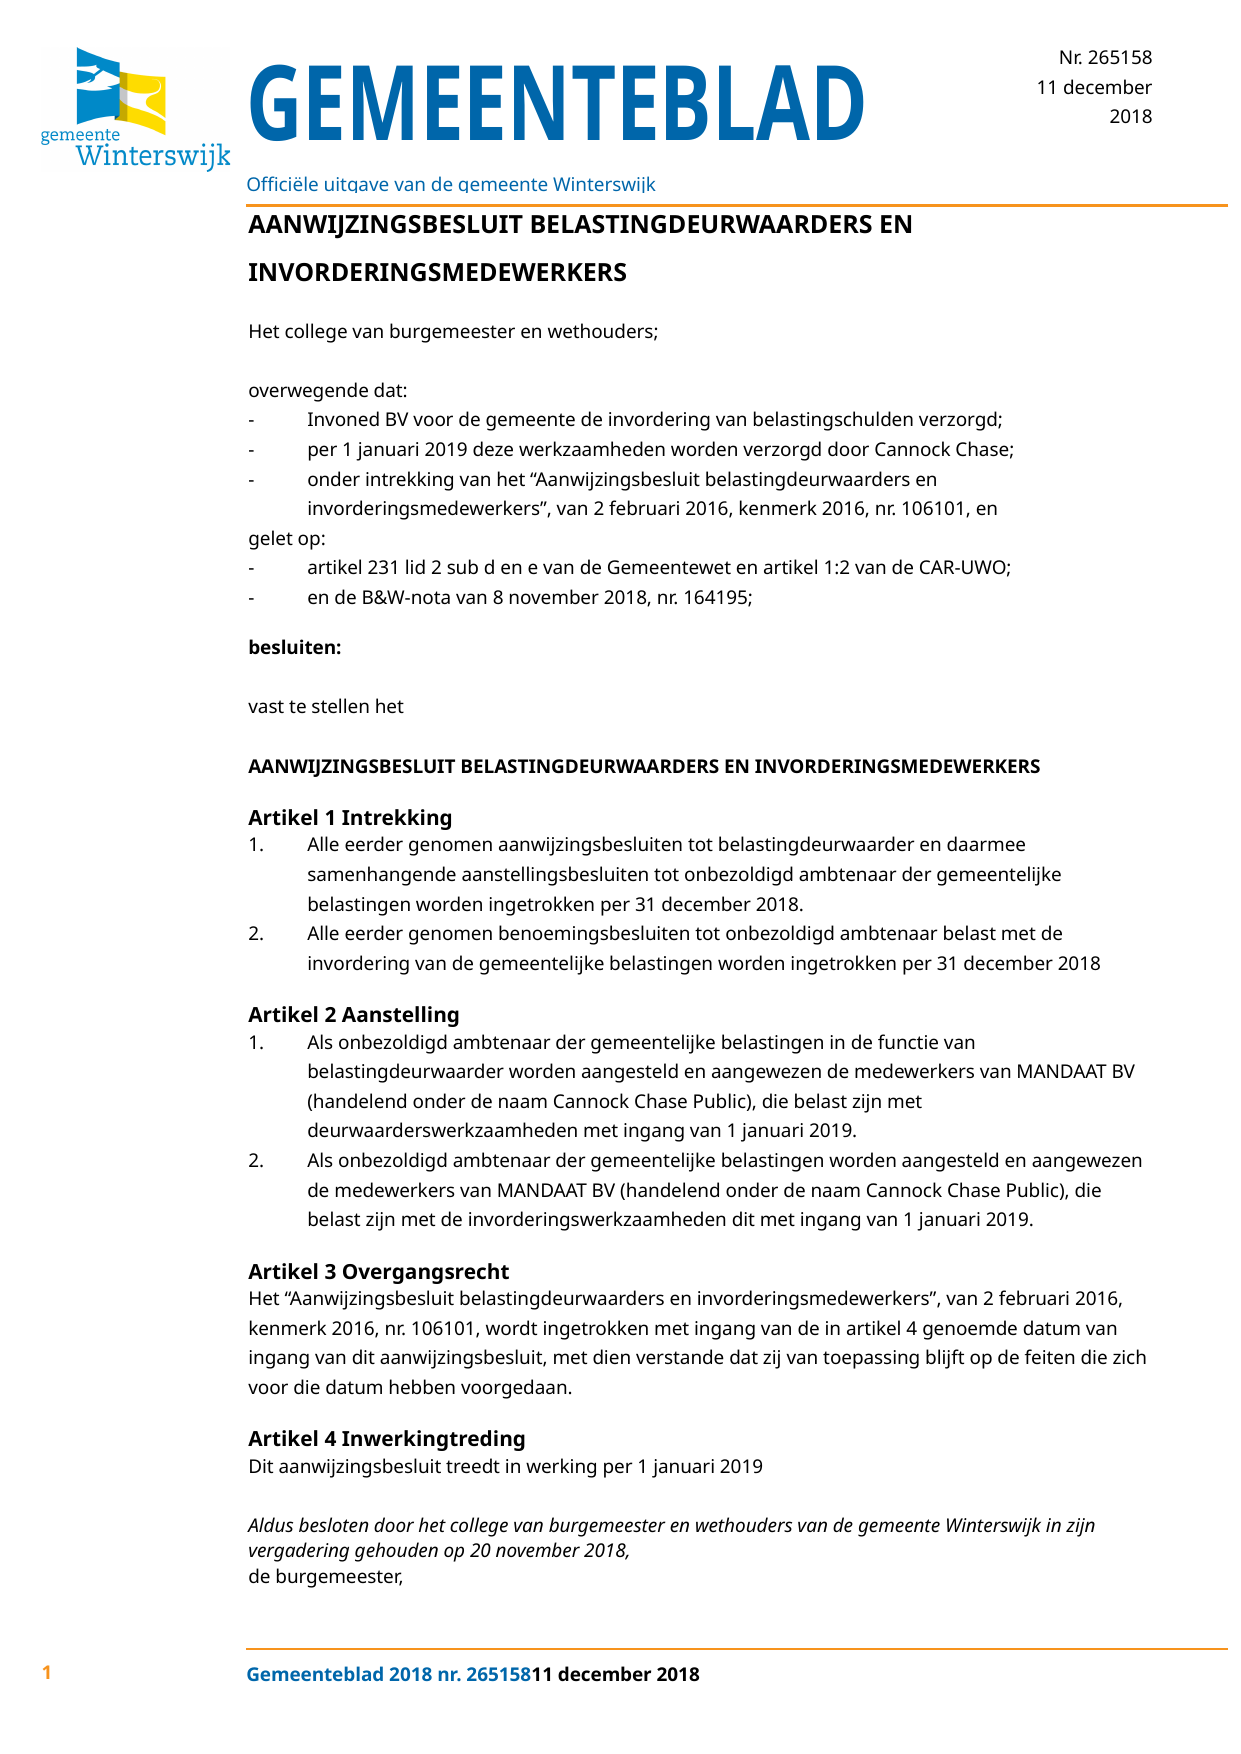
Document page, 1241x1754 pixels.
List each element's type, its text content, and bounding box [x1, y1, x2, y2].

list onder intrekking van het “Aanwijzingsbesluit belastingdeurwaarders en invorderingsmedewerkers”, van 2 februari 2016, kenmerk 2016, nr. 106101, en [248, 466, 1152, 521]
text AANWIJZINGSBESLUIT BELASTINGDEURWAARDERS EN INVORDERINGSMEDEWERKERS [248, 753, 1152, 778]
text Het college van burgemeester en wethouders; [248, 318, 1152, 344]
text overwegende dat: [248, 377, 1152, 403]
text besluiten: [248, 634, 1152, 660]
text AANWIJZINGSBESLUIT BELASTINGDEURWAARDERS EN INVORDERINGSMEDEWERKERS [248, 207, 1152, 288]
list Als onbezoldigd ambtenaar der gemeentelijke belastingen in de functie van belastingdeurwaarder worden aangesteld en aangewezen de medewerkers van MANDAAT BV (handelend onder de naam Cannock Chase Public), die belast zijn met deurwaarderswerkzaamheden met ingang van 1 januari 2019. [248, 1029, 1152, 1143]
picture [41, 47, 231, 172]
list Als onbezoldigd ambtenaar der gemeentelijke belastingen worden aangesteld en aangewezen de medewerkers van MANDAAT BV (handelend onder de naam Cannock Chase Public), die belast zijn met de invorderingswerkzaamheden dit met ingang van 1 januari 2019. [248, 1147, 1152, 1232]
text de burgemeester, [248, 1563, 1152, 1589]
text Dit aanwijzingsbesluit treedt in werking per 1 januari 2019 [248, 1453, 1152, 1478]
list Alle eerder genomen benoemingsbesluiten tot onbezoldigd ambtenaar belast met de invordering van de gemeentelijke belastingen worden ingetrokken per 31 december 2018 [248, 920, 1152, 976]
text Artikel 4 Inwerkingtreding [248, 1424, 1152, 1453]
text Artikel 1 Intrekking [248, 803, 1152, 832]
text Artikel 2 Aanstelling [248, 1000, 1152, 1029]
list en de B&W-nota van 8 november 2018, nr. 164195; [248, 584, 1152, 610]
list Invoned BV voor de gemeente de invordering van belastingschulden verzorgd; [248, 407, 1152, 432]
list artikel 231 lid 2 sub d en e van de Gemeentewet en artikel 1:2 van de CAR-UWO; [248, 554, 1152, 580]
text Het “Aanwijzingsbesluit belastingdeurwaarders en invorderingsmedewerkers”, van 2 februari 2016, kenmerk 2016, nr. 106101, wordt ingetrokken met ingang van de in artikel 4 genoemde datum van ingang van dit aanwijzingsbesluit, met dien verstande dat zij van toepassing blijft op de feiten die zich voor die datum hebben voorgedaan. [248, 1285, 1152, 1400]
text gelet op: [248, 525, 1152, 551]
text vast te stellen het [248, 694, 1152, 719]
text Aldus besloten door het college van burgemeester en wethouders van de gemeente Winterswijk in zijn vergadering gehouden op 20 november 2018, [248, 1512, 1152, 1563]
list Alle eerder genomen aanwijzingsbesluiten tot belastingdeurwaarder en daarmee samenhangende aanstellingsbesluiten tot onbezoldigd ambtenaar der gemeentelijke belastingen worden ingetrokken per 31 december 2018. [248, 832, 1152, 917]
picture [225, 153, 231, 162]
text Artikel 3 Overgangsrecht [248, 1257, 1152, 1285]
list per 1 januari 2019 deze werkzaamheden worden verzorgd door Cannock Chase; [248, 436, 1152, 462]
